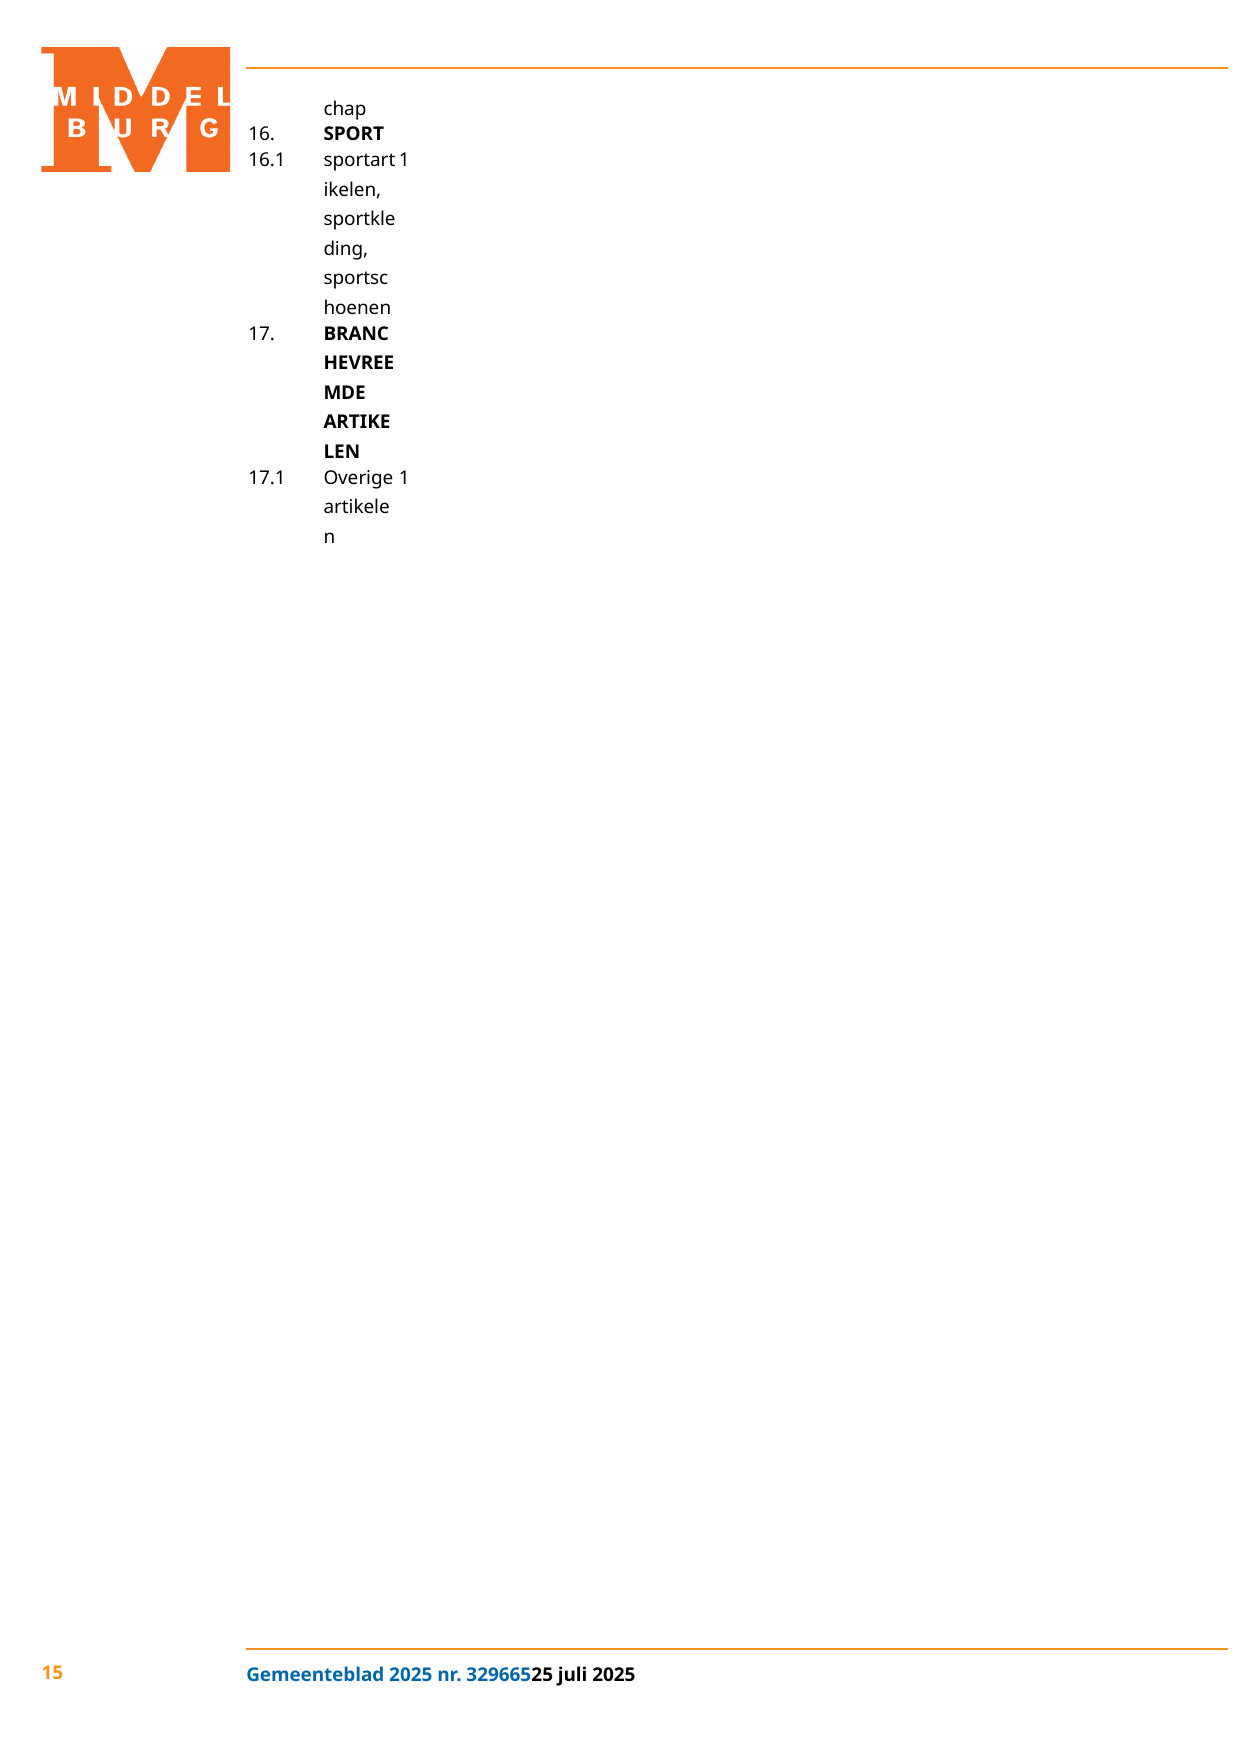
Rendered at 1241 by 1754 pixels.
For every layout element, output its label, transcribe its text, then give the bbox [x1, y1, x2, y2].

table_cell [850, 146, 926, 320]
table_cell [549, 121, 624, 146]
table_cell [926, 121, 1001, 146]
table_cell [1001, 146, 1076, 320]
table_cell [1076, 121, 1152, 146]
table_cell [399, 121, 474, 146]
table_cell [775, 95, 850, 121]
table_cell [700, 121, 775, 146]
table_cell chap [323, 95, 398, 121]
table_cell [1076, 95, 1152, 121]
table_cell BRANCHEVREEMDE ARTIKELEN [323, 320, 398, 464]
table_cell 1 [399, 146, 474, 320]
table_cell [549, 320, 624, 464]
table_cell [399, 95, 474, 121]
table_cell [850, 464, 926, 549]
table_cell [850, 320, 926, 464]
table_cell [549, 146, 624, 320]
table_cell 16.1 [248, 146, 323, 320]
table_cell [1001, 121, 1076, 146]
table_cell [700, 320, 775, 464]
table_cell [625, 121, 700, 146]
table_cell [775, 464, 850, 549]
table_cell SPORT [323, 121, 398, 146]
table_cell [1076, 464, 1152, 549]
table_cell [474, 464, 549, 549]
table_cell [474, 146, 549, 320]
table_cell [1001, 95, 1076, 121]
table_cell [549, 95, 624, 121]
table_cell [474, 320, 549, 464]
table_cell [625, 320, 700, 464]
table_cell [926, 95, 1001, 121]
table_cell [700, 146, 775, 320]
table_cell [1001, 464, 1076, 549]
picture [41, 47, 231, 172]
table_cell [549, 464, 624, 549]
table_cell 17. [248, 320, 323, 464]
table_cell 16. [248, 121, 323, 146]
table_cell [1076, 146, 1152, 320]
table_cell [775, 121, 850, 146]
table_cell [248, 95, 323, 121]
table_cell [625, 464, 700, 549]
table_cell [1076, 320, 1152, 464]
table_cell [775, 320, 850, 464]
table_cell [474, 121, 549, 146]
table_cell [926, 146, 1001, 320]
table_cell [926, 464, 1001, 549]
table_cell [850, 95, 926, 121]
table_cell 1 [399, 464, 474, 549]
table_cell [625, 146, 700, 320]
table_cell Overige artikelen [323, 464, 398, 549]
table_cell [850, 121, 926, 146]
table_cell [700, 95, 775, 121]
table_cell [474, 95, 549, 121]
table_cell [775, 146, 850, 320]
table_cell [399, 320, 474, 464]
table_cell sportartikelen, sportkleding, sportschoenen [323, 146, 398, 320]
table_cell [1001, 320, 1076, 464]
table_cell 17.1 [248, 464, 323, 549]
table_cell [926, 320, 1001, 464]
table_cell [625, 95, 700, 121]
table_cell [700, 464, 775, 549]
